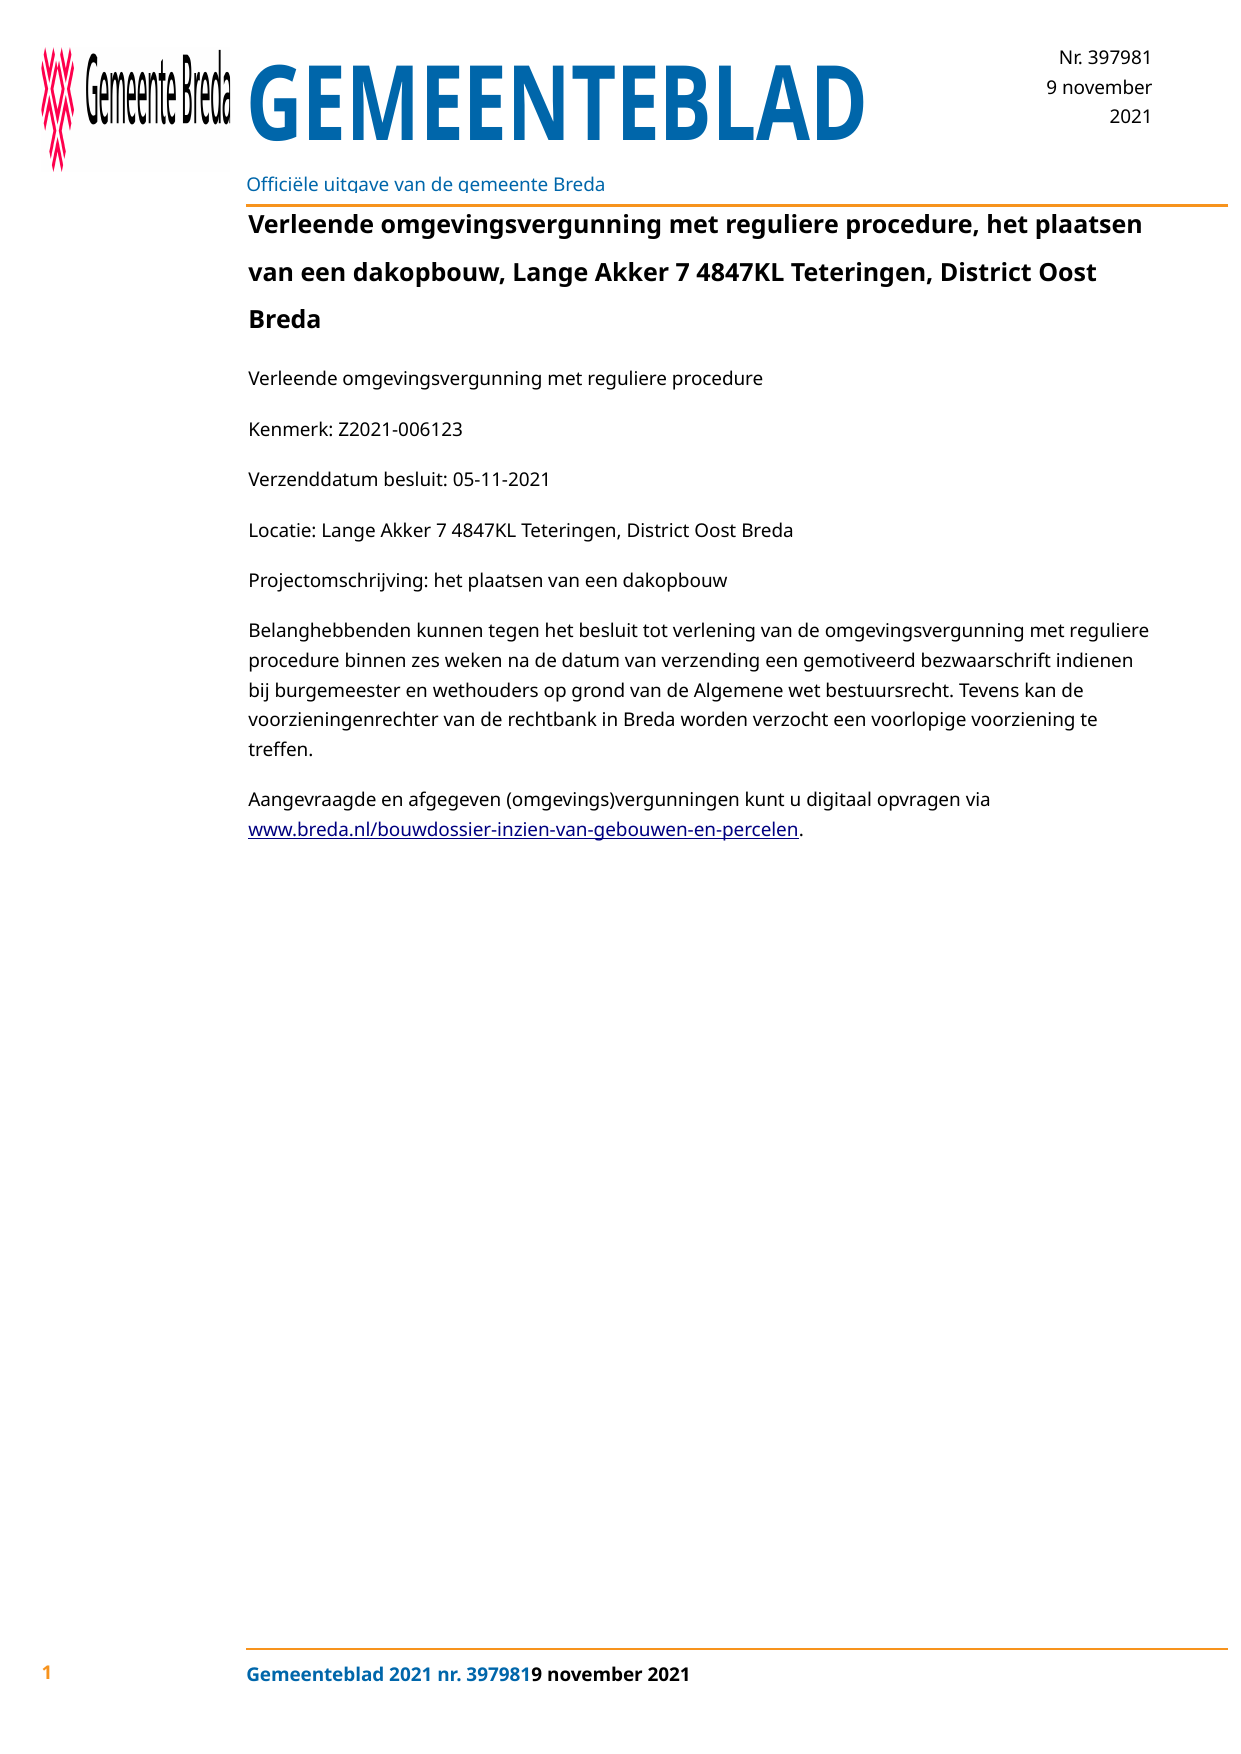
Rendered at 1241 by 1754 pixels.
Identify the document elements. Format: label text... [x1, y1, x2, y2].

text Locatie: Lange Akker 7 4847KL Teteringen, District Oost Breda [248, 517, 1152, 542]
text Kenmerk: Z2021-006123 [248, 416, 1152, 442]
text Aangevraagde en afgegeven (omgevings)vergunningen kunt u digitaal opvragen via www.breda.nl/bouwdossier-inzien-van-gebouwen-en-percelen. [248, 786, 1152, 842]
text Belanghebbenden kunnen tegen het besluit tot verlening van de omgevingsvergunning met reguliere procedure binnen zes weken na de datum van verzending een gemotiveerd bezwaarschrift indienen bij burgemeester en wethouders op grond van de Algemene wet bestuursrecht. Tevens kan de voorzieningenrechter van de rechtbank in Breda worden verzocht een voorlopige voorziening te treffen. [248, 618, 1152, 762]
text Verzenddatum besluit: 05-11-2021 [248, 466, 1152, 492]
picture [41, 47, 231, 172]
text Verleende omgevingsvergunning met reguliere procedure [248, 366, 1152, 391]
text Verleende omgevingsvergunning met reguliere procedure, het plaatsen van een dakopbouw, Lange Akker 7 4847KL Teteringen, District Oost Breda [248, 207, 1152, 336]
text Projectomschrijving: het plaatsen van een dakopbouw [248, 567, 1152, 593]
